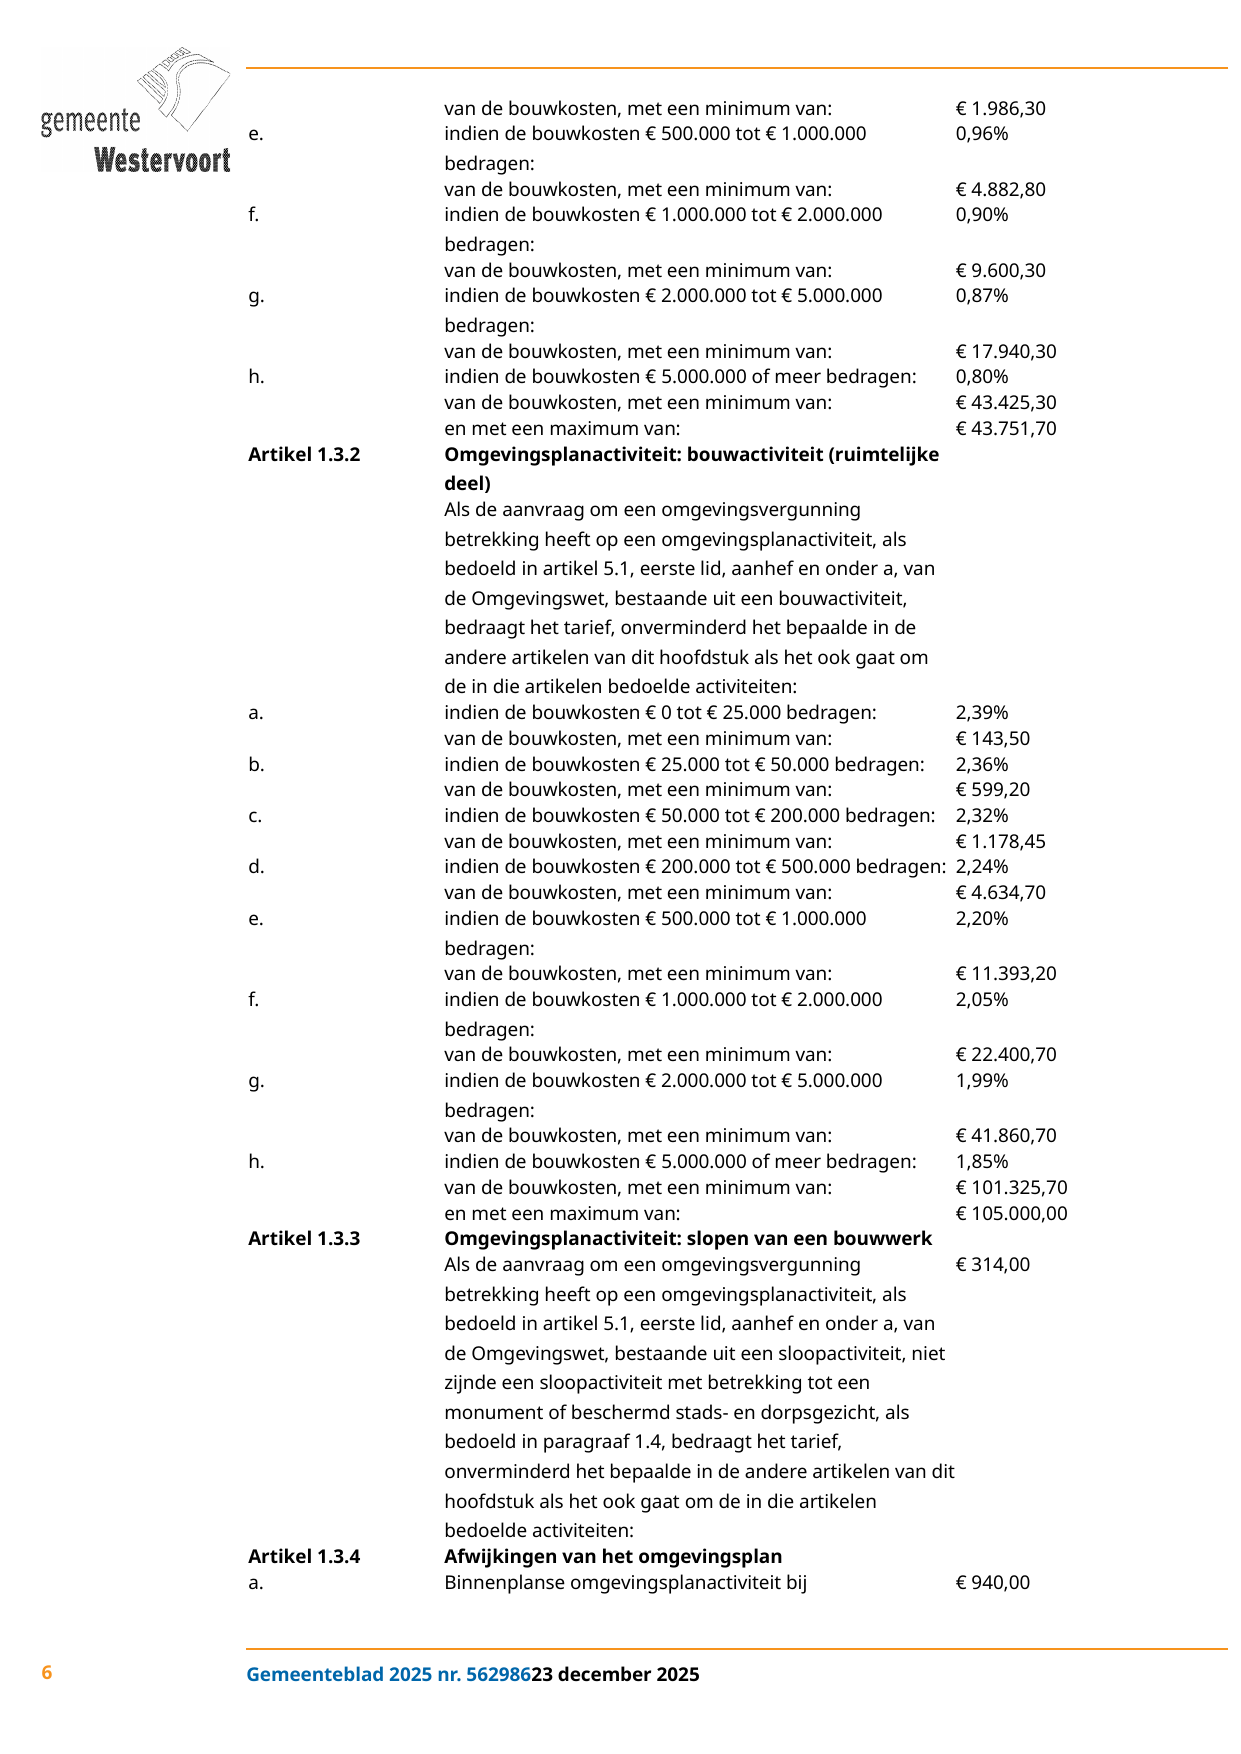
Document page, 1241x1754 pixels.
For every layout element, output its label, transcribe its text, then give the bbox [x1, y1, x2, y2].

table_cell indien de bouwkosten € 1.000.000 tot € 2.000.000 bedragen: [444, 986, 956, 1042]
table_cell van de bouwkosten, met een minimum van: [444, 1174, 956, 1200]
table_cell 1,99% [956, 1067, 1152, 1123]
table_cell € 43.425,30 [956, 389, 1152, 415]
table_cell indien de bouwkosten € 5.000.000 of meer bedragen: [444, 364, 956, 389]
table_cell Omgevingsplanactiviteit: bouwactiviteit (ruimtelijke deel) [444, 441, 956, 496]
table_cell [248, 496, 444, 699]
table_cell indien de bouwkosten € 500.000 tot € 1.000.000 bedragen: [444, 121, 956, 176]
table_cell Artikel 1.3.2 [248, 441, 444, 496]
table_cell € 41.860,70 [956, 1123, 1152, 1148]
table_cell van de bouwkosten, met een minimum van: [444, 828, 956, 854]
table_cell 2,05% [956, 986, 1152, 1042]
table_cell van de bouwkosten, met een minimum van: [444, 1123, 956, 1148]
table_cell h. [248, 364, 444, 389]
table_cell [956, 1226, 1152, 1251]
table_cell 0,90% [956, 202, 1152, 257]
table_cell [248, 961, 444, 986]
table_cell e. [248, 121, 444, 176]
table_cell van de bouwkosten, met een minimum van: [444, 777, 956, 802]
table_cell € 101.325,70 [956, 1174, 1152, 1200]
table_cell [248, 338, 444, 364]
table_cell € 43.751,70 [956, 415, 1152, 441]
table_cell a. [248, 1569, 444, 1595]
table_cell indien de bouwkosten € 25.000 tot € 50.000 bedragen: [444, 751, 956, 777]
table_cell indien de bouwkosten € 200.000 tot € 500.000 bedragen: [444, 854, 956, 879]
table_cell [956, 496, 1152, 699]
table_cell 2,39% [956, 699, 1152, 725]
table_cell van de bouwkosten, met een minimum van: [444, 961, 956, 986]
table_cell c. [248, 802, 444, 828]
table_cell [248, 1174, 444, 1200]
table_cell € 22.400,70 [956, 1042, 1152, 1067]
table_cell a. [248, 699, 444, 725]
table_cell indien de bouwkosten € 1.000.000 tot € 2.000.000 bedragen: [444, 202, 956, 257]
table_cell van de bouwkosten, met een minimum van: [444, 389, 956, 415]
table_cell d. [248, 854, 444, 879]
table_cell € 1.986,30 [956, 95, 1152, 121]
table_cell b. [248, 751, 444, 777]
table_cell van de bouwkosten, met een minimum van: [444, 1042, 956, 1067]
table_cell Omgevingsplanactiviteit: slopen van een bouwwerk [444, 1226, 956, 1251]
table_cell [248, 389, 444, 415]
table_cell Afwijkingen van het omgevingsplan [444, 1543, 956, 1569]
table_cell [956, 1543, 1152, 1569]
table_cell van de bouwkosten, met een minimum van: [444, 725, 956, 751]
table_cell Als de aanvraag om een omgevingsvergunning betrekking heeft op een omgevingsplanactiviteit, als bedoeld in artikel 5.1, eerste lid, aanhef en onder a, van de Omgevingswet, bestaande uit een sloopactiviteit, niet zijnde een sloopactiviteit met betrekking tot een monument of beschermd stads- en dorpsgezicht, als bedoeld in paragraaf 1.4, bedraagt het tarief, onverminderd het bepaalde in de andere artikelen van dit hoofdstuk als het ook gaat om de in die artikelen bedoelde activiteiten: [444, 1251, 956, 1543]
table_cell 0,87% [956, 283, 1152, 338]
table_cell [248, 725, 444, 751]
table_cell € 940,00 [956, 1569, 1152, 1595]
table_cell € 11.393,20 [956, 961, 1152, 986]
table_cell van de bouwkosten, met een minimum van: [444, 880, 956, 905]
table_cell [248, 1200, 444, 1226]
table_cell € 4.882,80 [956, 176, 1152, 202]
table_cell € 105.000,00 [956, 1200, 1152, 1226]
table_cell van de bouwkosten, met een minimum van: [444, 257, 956, 283]
table_cell [248, 176, 444, 202]
table_cell van de bouwkosten, met een minimum van: [444, 338, 956, 364]
table_cell 2,36% [956, 751, 1152, 777]
table_cell € 1.178,45 [956, 828, 1152, 854]
table_cell [248, 415, 444, 441]
table_cell € 143,50 [956, 725, 1152, 751]
table_cell [248, 1123, 444, 1148]
table_cell Artikel 1.3.4 [248, 1543, 444, 1569]
table_cell indien de bouwkosten € 2.000.000 tot € 5.000.000 bedragen: [444, 1067, 956, 1123]
table_cell g. [248, 283, 444, 338]
table_cell [248, 1042, 444, 1067]
table_cell h. [248, 1148, 444, 1174]
table_cell 2,24% [956, 854, 1152, 879]
table_cell [248, 257, 444, 283]
table_cell indien de bouwkosten € 500.000 tot € 1.000.000 bedragen: [444, 905, 956, 961]
table_cell € 4.634,70 [956, 880, 1152, 905]
table_cell [248, 777, 444, 802]
table_cell indien de bouwkosten € 2.000.000 tot € 5.000.000 bedragen: [444, 283, 956, 338]
table_cell van de bouwkosten, met een minimum van: [444, 176, 956, 202]
picture [41, 47, 231, 172]
table_cell 0,96% [956, 121, 1152, 176]
table_cell [248, 95, 444, 121]
table_cell 0,80% [956, 364, 1152, 389]
table_cell Binnenplanse omgevingsplanactiviteit bij [444, 1569, 956, 1595]
table_cell € 599,20 [956, 777, 1152, 802]
table_cell € 9.600,30 [956, 257, 1152, 283]
table_cell indien de bouwkosten € 50.000 tot € 200.000 bedragen: [444, 802, 956, 828]
table_cell 2,32% [956, 802, 1152, 828]
table_cell [248, 1251, 444, 1543]
table_cell 2,20% [956, 905, 1152, 961]
table_cell e. [248, 905, 444, 961]
table_cell € 314,00 [956, 1251, 1152, 1543]
table_cell [248, 880, 444, 905]
table_cell [956, 441, 1152, 496]
table_cell indien de bouwkosten € 0 tot € 25.000 bedragen: [444, 699, 956, 725]
table_cell van de bouwkosten, met een minimum van: [444, 95, 956, 121]
table_cell [248, 828, 444, 854]
table_cell f. [248, 986, 444, 1042]
table_cell € 17.940,30 [956, 338, 1152, 364]
table_cell Als de aanvraag om een omgevingsvergunning betrekking heeft op een omgevingsplanactiviteit, als bedoeld in artikel 5.1, eerste lid, aanhef en onder a, van de Omgevingswet, bestaande uit een bouwactiviteit, bedraagt het tarief, onverminderd het bepaalde in de andere artikelen van dit hoofdstuk als het ook gaat om de in die artikelen bedoelde activiteiten: [444, 496, 956, 699]
table_cell f. [248, 202, 444, 257]
table_cell 1,85% [956, 1148, 1152, 1174]
table_cell en met een maximum van: [444, 1200, 956, 1226]
table_cell g. [248, 1067, 444, 1123]
table_cell indien de bouwkosten € 5.000.000 of meer bedragen: [444, 1148, 956, 1174]
table_cell en met een maximum van: [444, 415, 956, 441]
table_cell Artikel 1.3.3 [248, 1226, 444, 1251]
